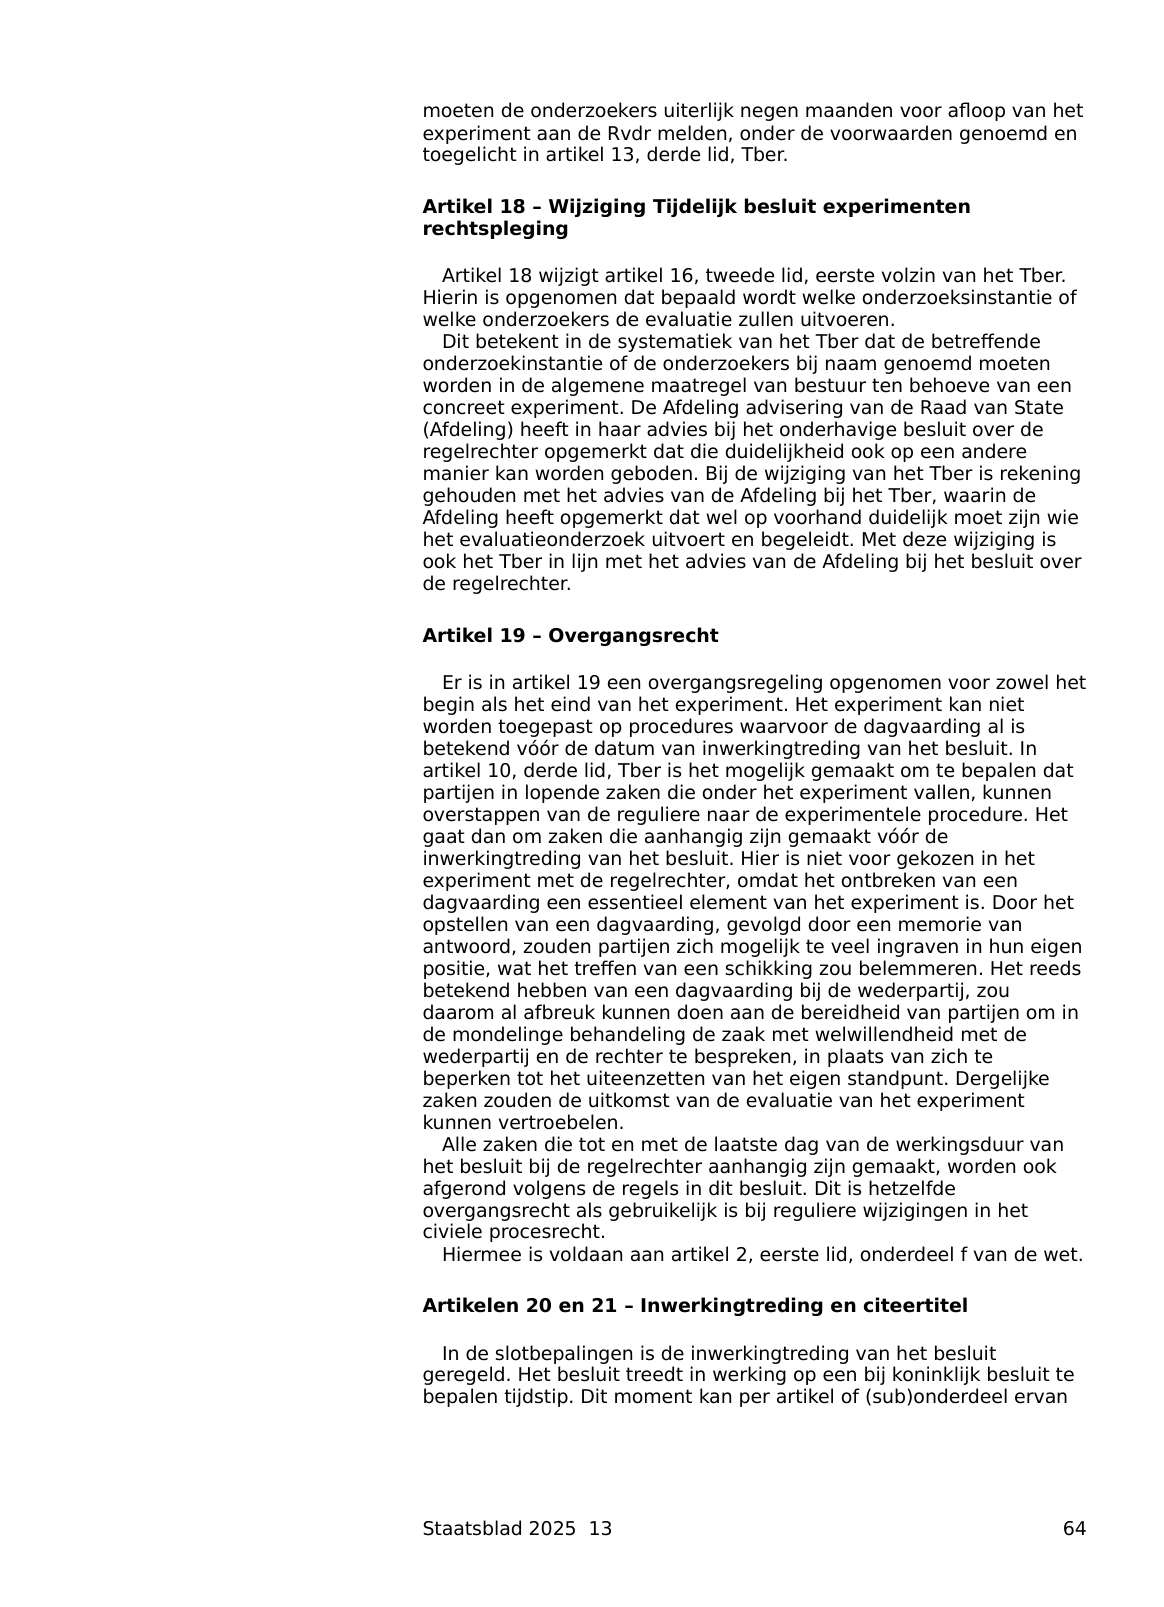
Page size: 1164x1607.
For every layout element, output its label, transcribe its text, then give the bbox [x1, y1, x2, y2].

subtitle Artikel 18 – Wijziging Tijdelijk besluit experimenten rechtspleging [422, 196, 1087, 240]
text Artikel 18 wijzigt artikel 16, tweede lid, eerste volzin van het Tber. Hierin is opgenomen dat bepaald wordt welke onderzoeksinstantie of welke onderzoekers de evaluatie zullen uitvoeren. [422, 265, 1087, 331]
text Er is in artikel 19 een overgangsregeling opgenomen voor zowel het begin als het eind van het experiment. Het experiment kan niet worden toegepast op procedures waarvoor de dagvaarding al is betekend vóór de datum van inwerkingtreding van het besluit. In artikel 10, derde lid, Tber is het mogelijk gemaakt om te bepalen dat partijen in lopende zaken die onder het experiment vallen, kunnen overstappen van de reguliere naar de experimentele procedure. Het gaat dan om zaken die aanhangig zijn gemaakt vóór de inwerkingtreding van het besluit. Hier is niet voor gekozen in het experiment met de regelrechter, omdat het ontbreken van een dagvaarding een essentieel element van het experiment is. Door het opstellen van een dagvaarding, gevolgd door een memorie van antwoord, zouden partijen zich mogelijk te veel ingraven in hun eigen positie, wat het treffen van een schikking zou belemmeren. Het reeds betekend hebben van een dagvaarding bij de wederpartij, zou daarom al afbreuk kunnen doen aan de bereidheid van partijen om in de mondelinge behandeling de zaak met welwillendheid met de wederpartij en de rechter te bespreken, in plaats van zich te beperken tot het uiteenzetten van het eigen standpunt. Dergelijke zaken zouden de uitkomst van de evaluatie van het experiment kunnen vertroebelen. [422, 672, 1087, 1133]
text Alle zaken die tot en met de laatste dag van de werkingsduur van het besluit bij de regelrechter aanhangig zijn gemaakt, worden ook afgerond volgens de regels in dit besluit. Dit is hetzelfde overgangsrecht als gebruikelijk is bij reguliere wijzigingen in het civiele procesrecht. [422, 1133, 1087, 1243]
text In de slotbepalingen is de inwerkingtreding van het besluit geregeld. Het besluit treedt in werking op een bij koninklijk besluit te bepalen tijdstip. Dit moment kan per artikel of (sub)onderdeel ervan [422, 1342, 1087, 1408]
text Hiermee is voldaan aan artikel 2, eerste lid, onderdeel f van de wet. [422, 1243, 1087, 1265]
text moeten de onderzoekers uiterlijk negen maanden voor afloop van het experiment aan de Rvdr melden, onder de voorwaarden genoemd en toegelicht in artikel 13, derde lid, Tber. [422, 100, 1087, 166]
subtitle Artikel 19 – Overgangsrecht [422, 625, 1087, 647]
text Dit betekent in de systematiek van het Tber dat de betreffende onderzoekinstantie of de onderzoekers bij naam genoemd moeten worden in de algemene maatregel van bestuur ten behoeve van een concreet experiment. De Afdeling advisering van de Raad van State (Afdeling) heeft in haar advies bij het onderhavige besluit over de regelrechter opgemerkt dat die duidelijkheid ook op een andere manier kan worden geboden. Bij de wijziging van het Tber is rekening gehouden met het advies van de Afdeling bij het Tber, waarin de Afdeling heeft opgemerkt dat wel op voorhand duidelijk moet zijn wie het evaluatieonderzoek uitvoert en begeleidt. Met deze wijziging is ook het Tber in lijn met het advies van de Afdeling bij het besluit over de regelrechter. [422, 331, 1087, 595]
subtitle Artikelen 20 en 21 – Inwerkingtreding en citeertitel [422, 1295, 1087, 1317]
